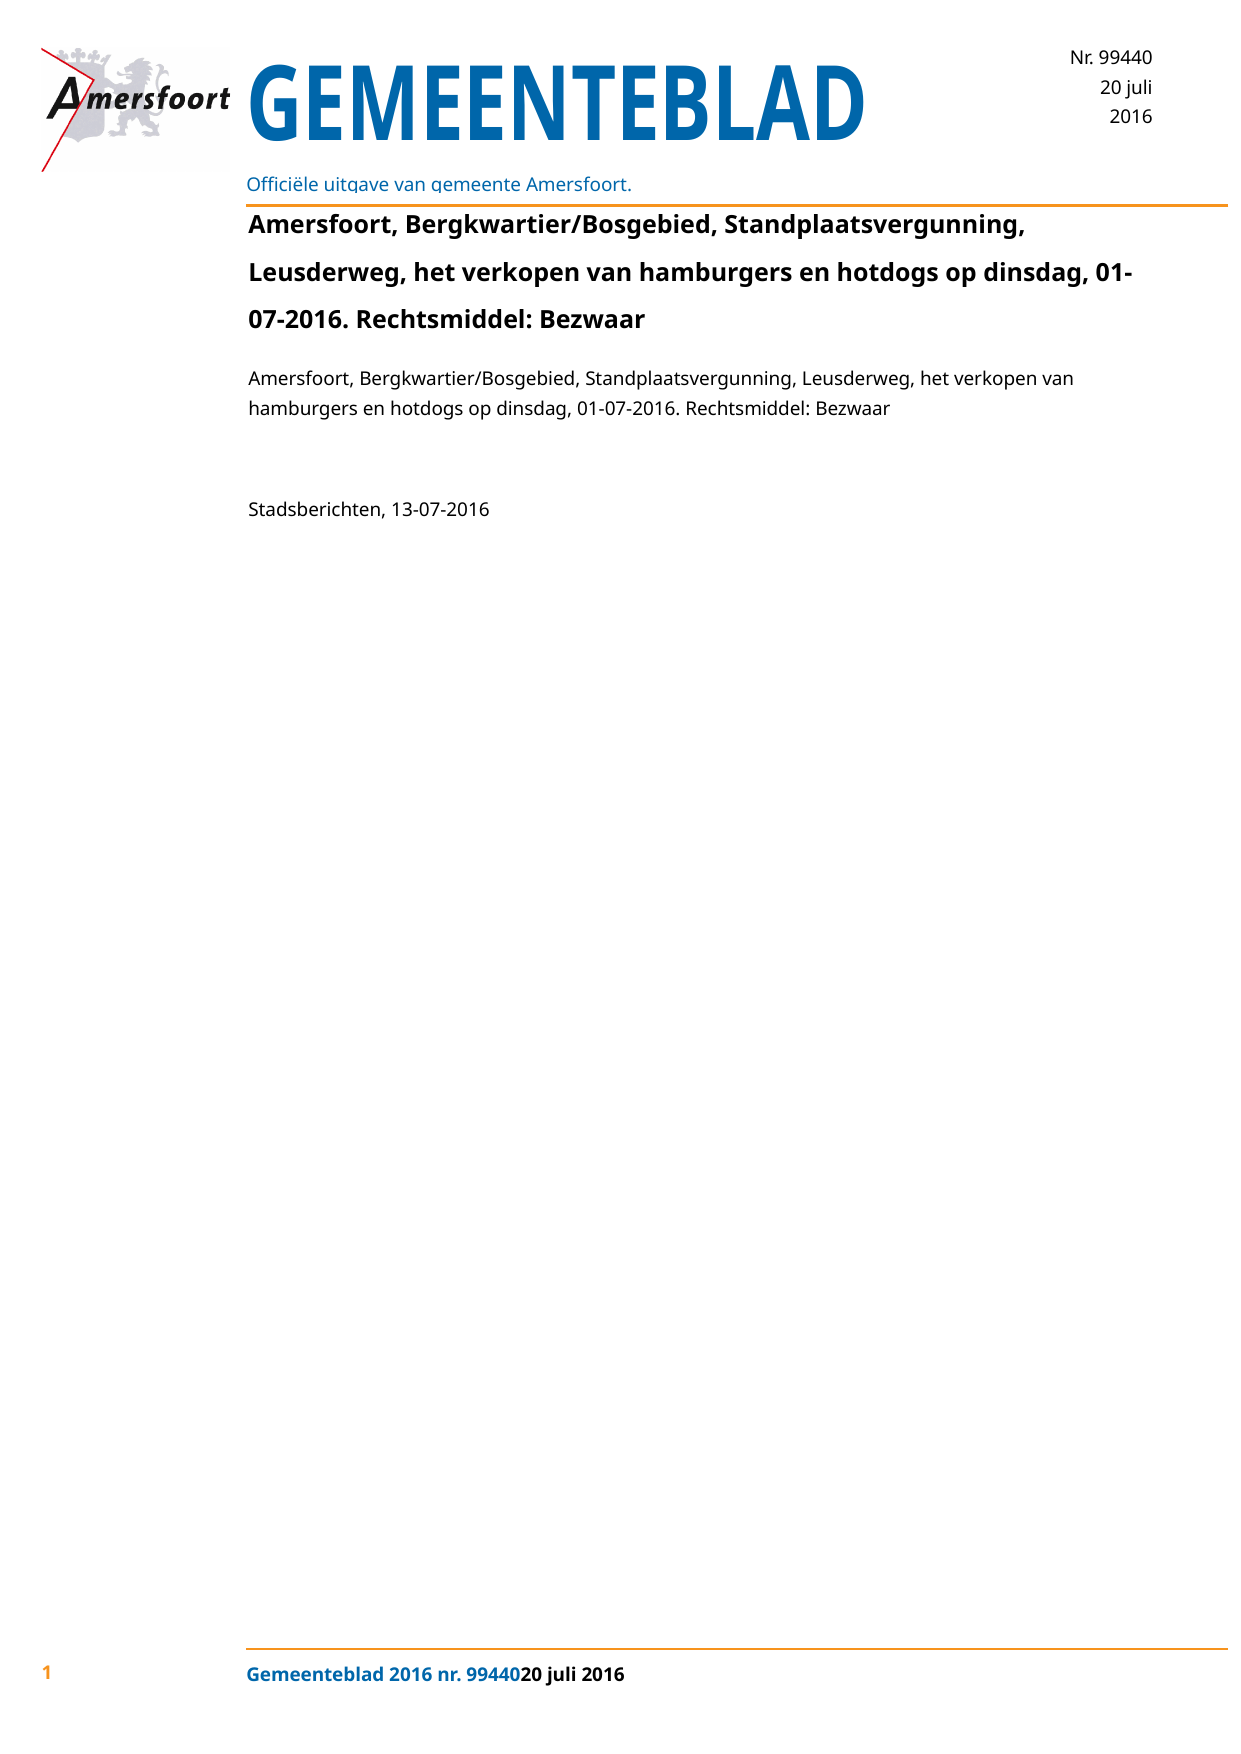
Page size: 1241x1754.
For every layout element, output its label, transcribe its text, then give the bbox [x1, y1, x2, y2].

text Stadsberichten, 13-07-2016 [248, 496, 1152, 522]
text Amersfoort, Bergkwartier/Bosgebied, Standplaatsvergunning, Leusderweg, het verkopen van hamburgers en hotdogs op dinsdag, 01-07-2016. Rechtsmiddel: Bezwaar [248, 366, 1152, 421]
picture [41, 47, 231, 172]
text Amersfoort, Bergkwartier/Bosgebied, Standplaatsvergunning, Leusderweg, het verkopen van hamburgers en hotdogs op dinsdag, 01-07-2016. Rechtsmiddel: Bezwaar [248, 207, 1152, 336]
